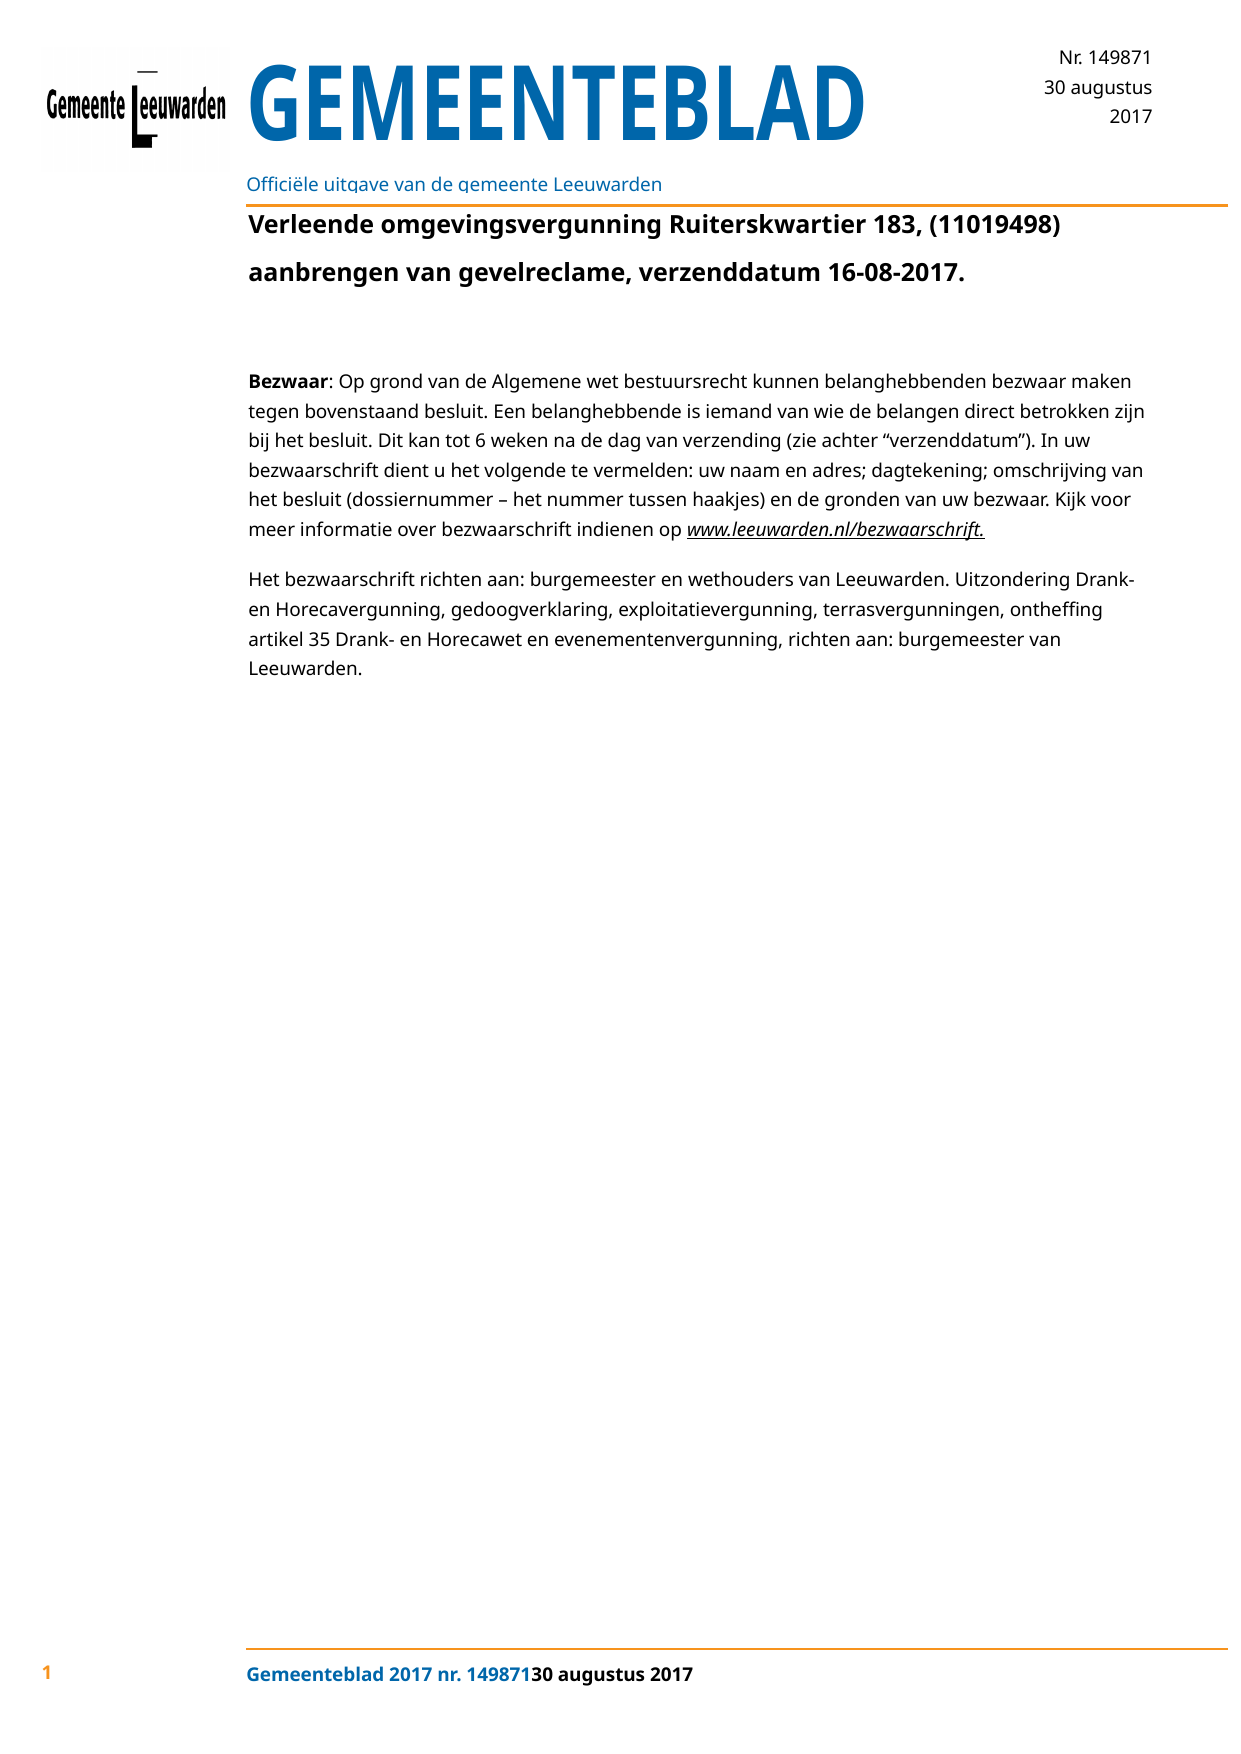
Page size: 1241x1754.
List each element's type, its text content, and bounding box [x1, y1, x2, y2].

picture [41, 47, 231, 172]
text Het bezwaarschrift richten aan: burgemeester en wethouders van Leeuwarden. Uitzondering Drank- en Horecavergunning, gedoogverklaring, exploitatievergunning, terrasvergunningen, ontheffing artikel 35 Drank- en Horecawet en evenementenvergunning, richten aan: burgemeester van Leeuwarden. [248, 567, 1152, 681]
text Verleende omgevingsvergunning Ruiterskwartier 183, (11019498) aanbrengen van gevelreclame, verzenddatum 16-08-2017. [248, 207, 1152, 288]
text Bezwaar: Op grond van de Algemene wet bestuursrecht kunnen belanghebbenden bezwaar maken tegen bovenstaand besluit. Een belanghebbende is iemand van wie de belangen direct betrokken zijn bij het besluit. Dit kan tot 6 weken na de dag van verzending (zie achter “verzenddatum”). In uw bezwaarschrift dient u het volgende te vermelden: uw naam en adres; dagtekening; omschrijving van het besluit (dossiernummer – het nummer tussen haakjes) en de gronden van uw bezwaar. Kijk voor meer informatie over bezwaarschrift indienen op www.leeuwarden.nl/bezwaarschrift. [248, 368, 1152, 542]
